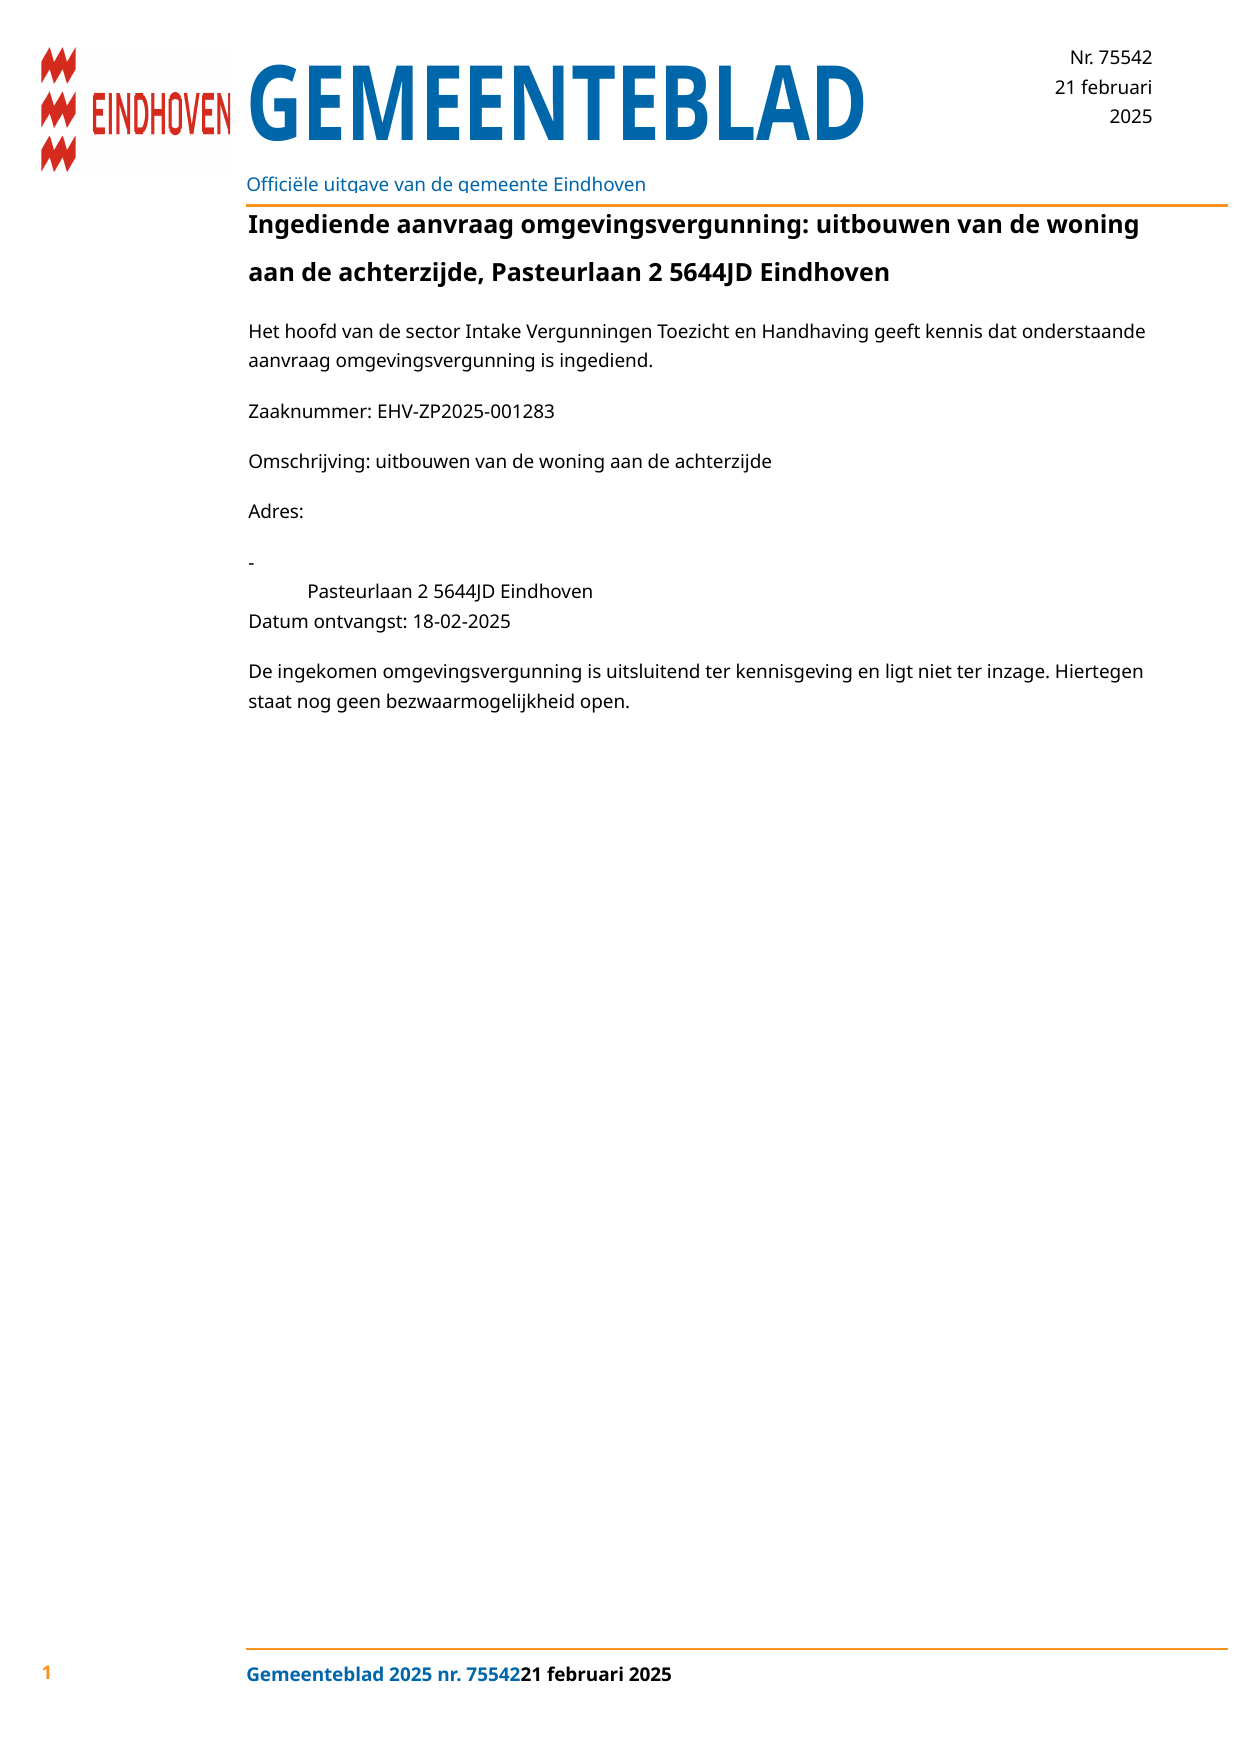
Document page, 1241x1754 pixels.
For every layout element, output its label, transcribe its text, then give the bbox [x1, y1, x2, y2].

text Datum ontvangst: 18-02-2025 [248, 608, 1152, 634]
text Zaaknummer: EHV-ZP2025-001283 [248, 398, 1152, 424]
text Omschrijving: uitbouwen van de woning aan de achterzijde [248, 448, 1152, 474]
text De ingekomen omgevingsvergunning is uitsluitend ter kennisgeving en ligt niet ter inzage. Hiertegen staat nog geen bezwaarmogelijkheid open. [248, 659, 1152, 714]
text Het hoofd van de sector Intake Vergunningen Toezicht en Handhaving geeft kennis dat onderstaande aanvraag omgevingsvergunning is ingediend. [248, 318, 1152, 373]
text Ingediende aanvraag omgevingsvergunning: uitbouwen van de woning aan de achterzijde, Pasteurlaan 2 5644JD Eindhoven [248, 207, 1152, 288]
text Adres: [248, 499, 1152, 524]
list Pasteurlaan 2 5644JD Eindhoven [248, 579, 1152, 604]
picture [41, 47, 231, 172]
